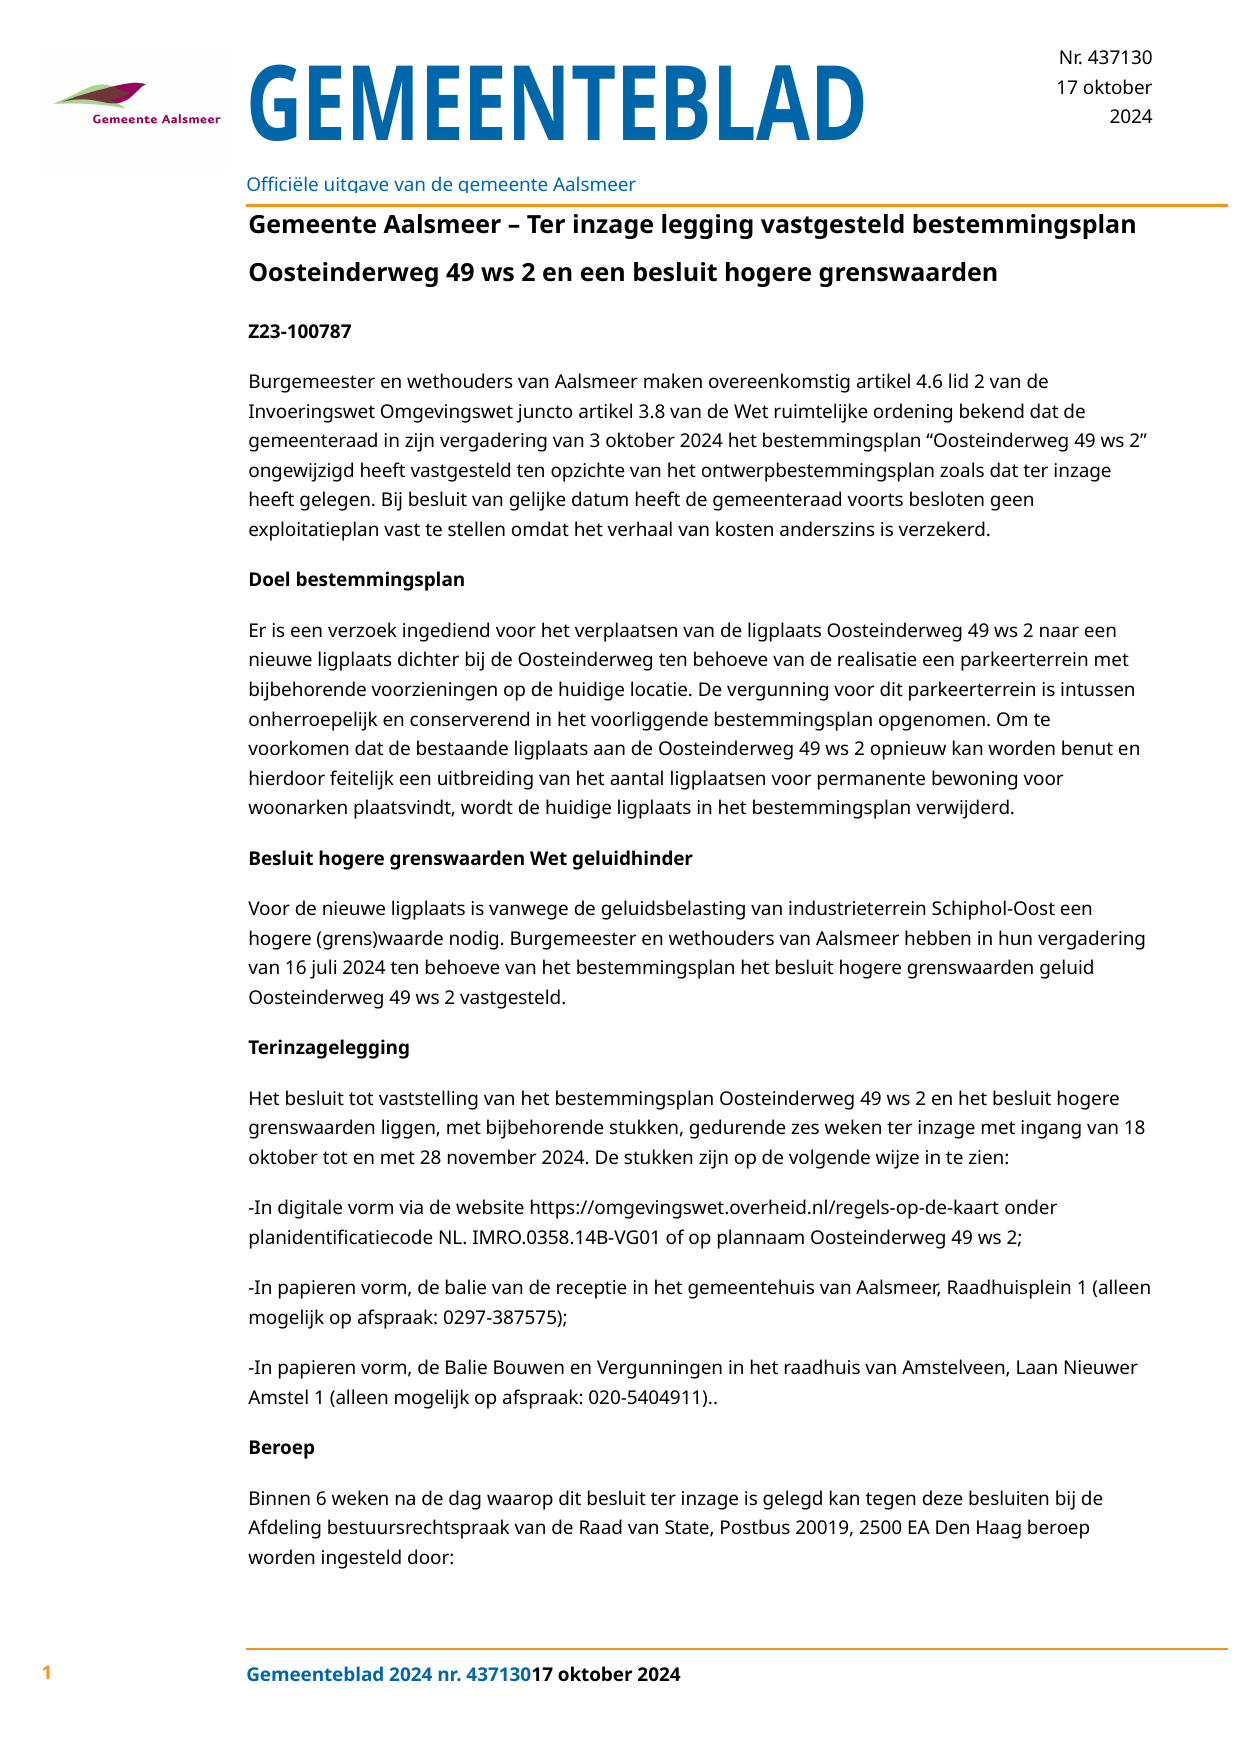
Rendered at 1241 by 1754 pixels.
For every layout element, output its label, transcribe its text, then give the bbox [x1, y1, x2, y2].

text Burgemeester en wethouders van Aalsmeer maken overeenkomstig artikel 4.6 lid 2 van de Invoeringswet Omgevingswet juncto artikel 3.8 van de Wet ruimtelijke ordening bekend dat de gemeenteraad in zijn vergadering van 3 oktober 2024 het bestemmingsplan “Oosteinderweg 49 ws 2” ongewijzigd heeft vastgesteld ten opzichte van het ontwerpbestemmingsplan zoals dat ter inzage heeft gelegen. Bij besluit van gelijke datum heeft de gemeenteraad voorts besloten geen exploitatieplan vast te stellen omdat het verhaal van kosten anderszins is verzekerd. [248, 368, 1152, 542]
text Z23-100787 [248, 318, 1152, 344]
text Gemeente Aalsmeer – Ter inzage legging vastgesteld bestemmingsplan Oosteinderweg 49 ws 2 en een besluit hogere grenswaarden [248, 207, 1152, 288]
text Terinzagelegging [248, 1034, 1152, 1060]
text Voor de nieuwe ligplaats is vanwege de geluidsbelasting van industrieterrein Schiphol-Oost een hogere (grens)waarde nodig. Burgemeester en wethouders van Aalsmeer hebben in hun vergadering van 16 juli 2024 ten behoeve van het bestemmingsplan het besluit hogere grenswaarden geluid Oosteinderweg 49 ws 2 vastgesteld. [248, 895, 1152, 1010]
text Binnen 6 weken na de dag waarop dit besluit ter inzage is gelegd kan tegen deze besluiten bij de Afdeling bestuursrechtspraak van de Raad van State, Postbus 20019, 2500 EA Den Haag beroep worden ingesteld door: [248, 1485, 1152, 1570]
text -In papieren vorm, de Balie Bouwen en Vergunningen in het raadhuis van Amstelveen, Laan Nieuwer Amstel 1 (alleen mogelijk op afspraak: 020-5404911).. [248, 1354, 1152, 1410]
text Besluit hogere grenswaarden Wet geluidhinder [248, 845, 1152, 871]
text Doel bestemmingsplan [248, 567, 1152, 592]
picture [41, 47, 231, 172]
text -In papieren vorm, de balie van de receptie in het gemeentehuis van Aalsmeer, Raadhuisplein 1 (alleen mogelijk op afspraak: 0297-387575); [248, 1274, 1152, 1330]
text Er is een verzoek ingediend voor het verplaatsen van de ligplaats Oosteinderweg 49 ws 2 naar een nieuwe ligplaats dichter bij de Oosteinderweg ten behoeve van de realisatie een parkeerterrein met bijbehorende voorzieningen op de huidige locatie. De vergunning voor dit parkeerterrein is intussen onherroepelijk en conserverend in het voorliggende bestemmingsplan opgenomen. Om te voorkomen dat de bestaande ligplaats aan de Oosteinderweg 49 ws 2 opnieuw kan worden benut en hierdoor feitelijk een uitbreiding van het aantal ligplaatsen voor permanente bewoning voor woonarken plaatsvindt, wordt de huidige ligplaats in het bestemmingsplan verwijderd. [248, 617, 1152, 820]
text -In digitale vorm via de website https://omgevingswet.overheid.nl/regels-op-de-kaart onder planidentificatiecode NL. IMRO.0358.14B-VG01 of op plannaam Oosteinderweg 49 ws 2; [248, 1194, 1152, 1250]
text Beroep [248, 1434, 1152, 1460]
text Het besluit tot vaststelling van het bestemmingsplan Oosteinderweg 49 ws 2 en het besluit hogere grenswaarden liggen, met bijbehorende stukken, gedurende zes weken ter inzage met ingang van 18 oktober tot en met 28 november 2024. De stukken zijn op de volgende wijze in te zien: [248, 1085, 1152, 1170]
